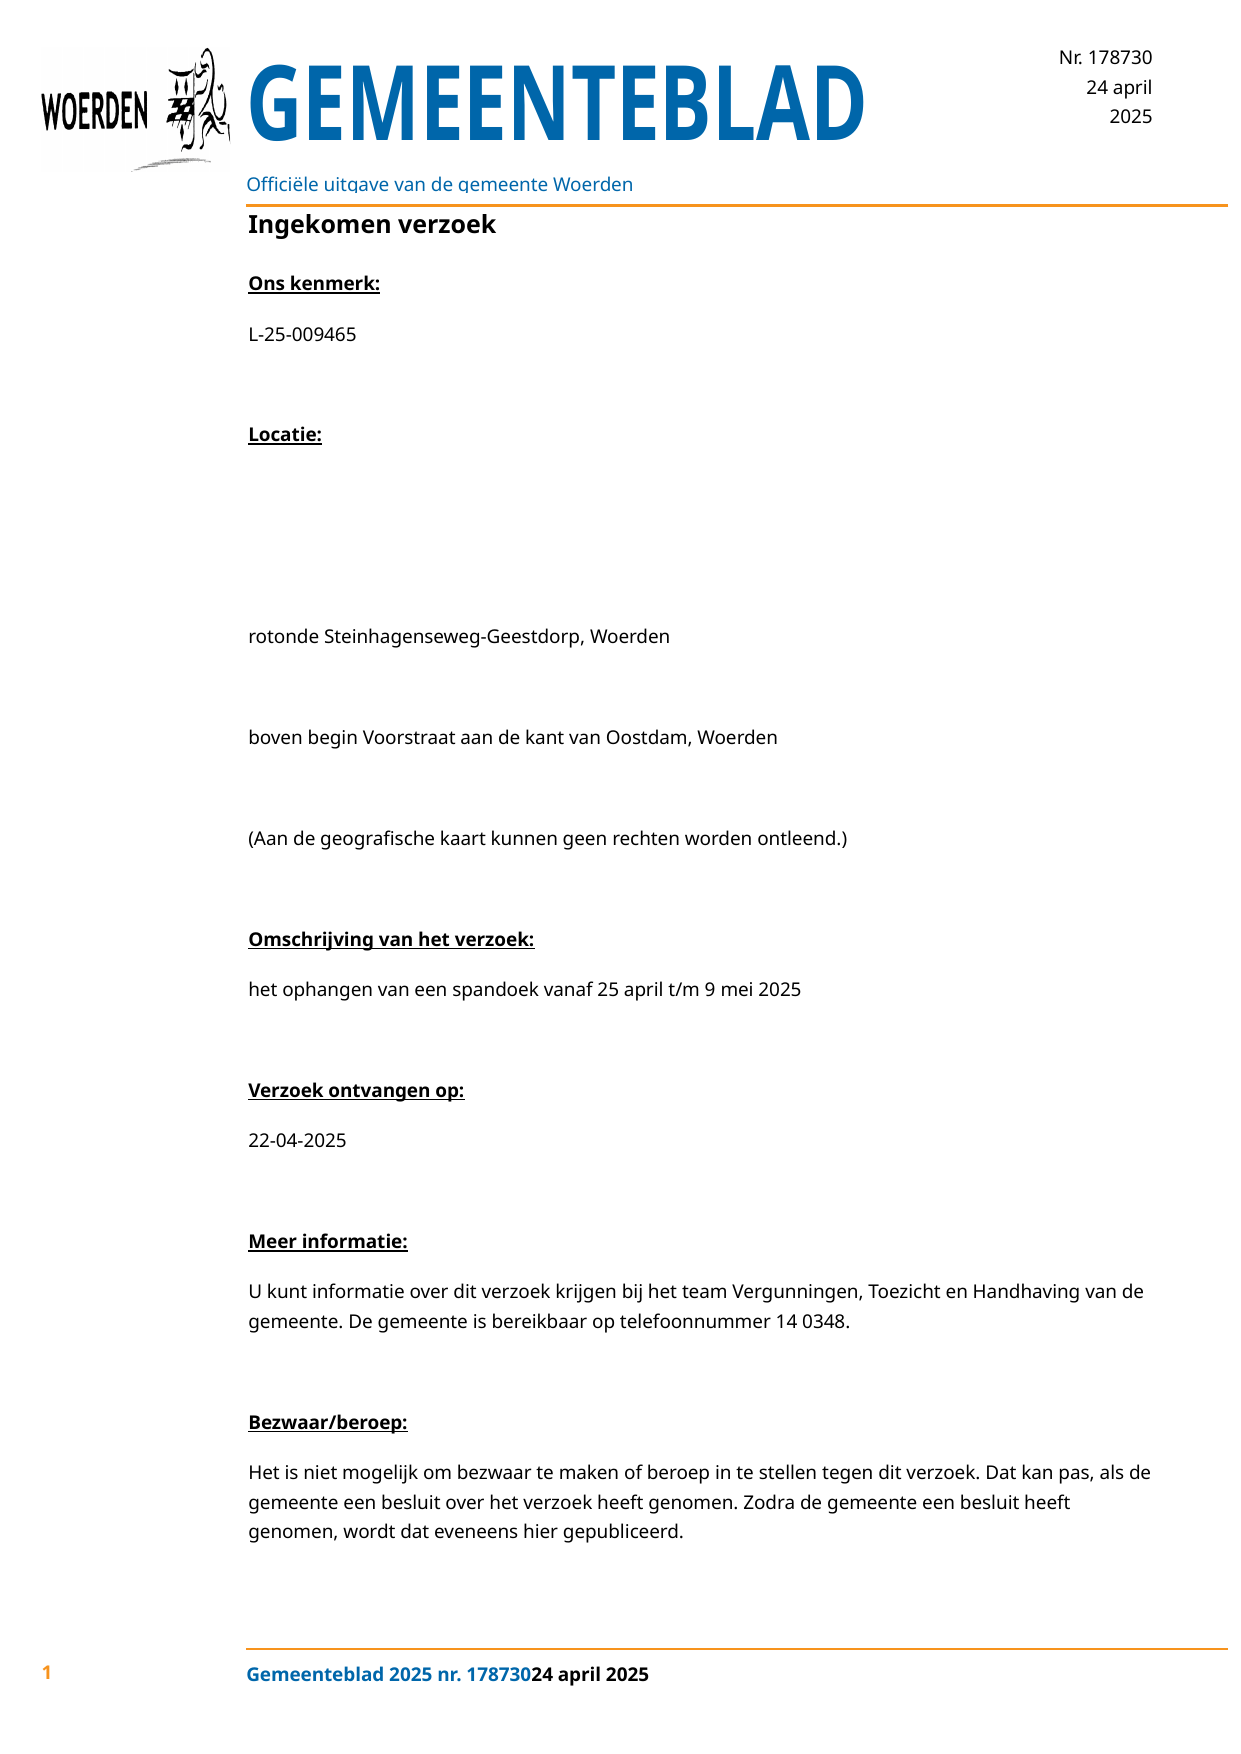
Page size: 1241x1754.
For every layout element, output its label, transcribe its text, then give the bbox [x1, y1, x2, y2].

text Bezwaar/beroep: [248, 1409, 1152, 1435]
text (Aan de geografische kaart kunnen geen rechten worden ontleend.) [248, 825, 1152, 851]
text Ingekomen verzoek [248, 207, 1152, 241]
text het ophangen van een spandoek vanaf 25 april t/m 9 mei 2025 [248, 976, 1152, 1002]
text Het is niet mogelijk om bezwaar te maken of beroep in te stellen tegen dit verzoek. Dat kan pas, als de gemeente een besluit over het verzoek heeft genomen. Zodra de gemeente een besluit heeft genomen, wordt dat eveneens hier gepubliceerd. [248, 1459, 1152, 1544]
text L-25-009465 [248, 321, 1152, 346]
text Meer informatie: [248, 1228, 1152, 1254]
text U kunt informatie over dit verzoek krijgen bij het team Vergunningen, Toezicht en Handhaving van de gemeente. De gemeente is bereikbaar op telefoonnummer 14 0348. [248, 1279, 1152, 1334]
text Ons kenmerk: [248, 270, 1152, 296]
text Verzoek ontvangen op: [248, 1077, 1152, 1103]
text rotonde Steinhagenseweg-Geestdorp, Woerden [248, 623, 1152, 649]
text boven begin Voorstraat aan de kant van Oostdam, Woerden [248, 724, 1152, 750]
picture [41, 47, 231, 172]
text Locatie: [248, 422, 1152, 447]
text 22-04-2025 [248, 1127, 1152, 1153]
text Omschrijving van het verzoek: [248, 926, 1152, 951]
